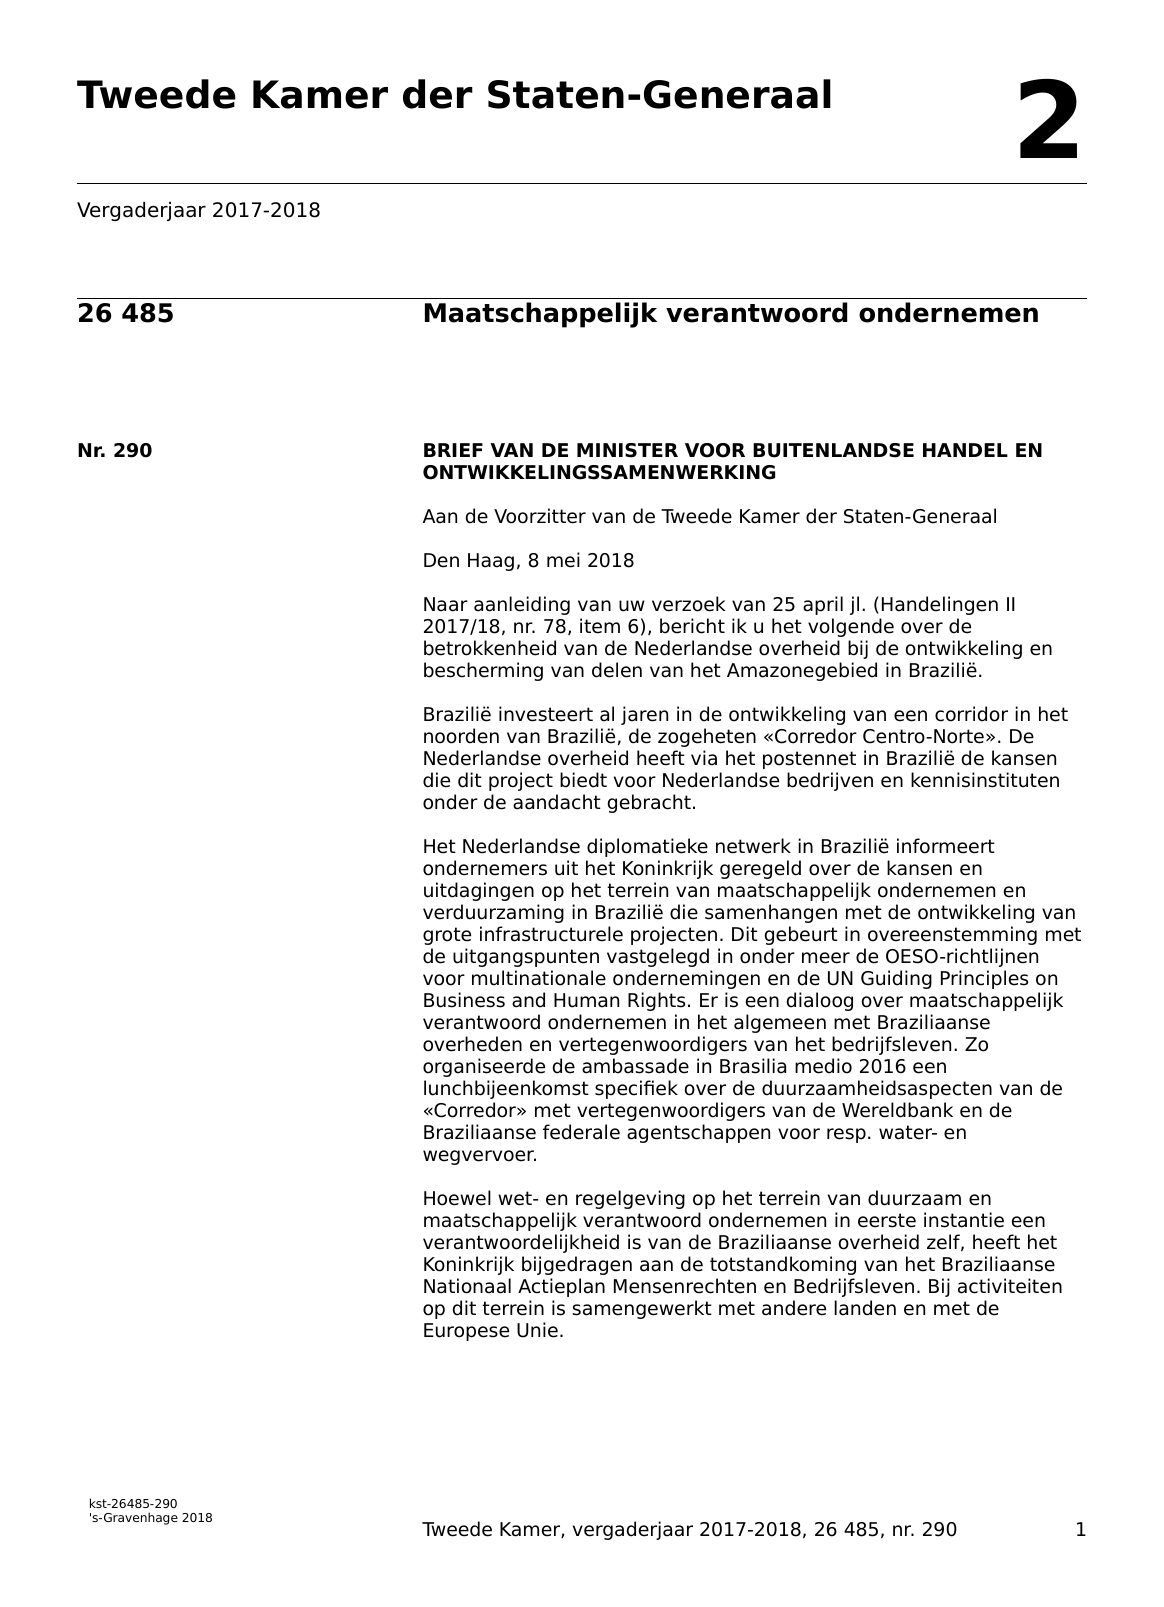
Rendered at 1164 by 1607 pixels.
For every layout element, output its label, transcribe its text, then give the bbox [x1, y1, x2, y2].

text Aan de Voorzitter van de Tweede Kamer der Staten-Generaal [422, 506, 1087, 528]
text Hoewel wet- en regelgeving op het terrein van duurzaam en maatschappelijk verantwoord ondernemen in eerste instantie een verantwoordelijkheid is van de Braziliaanse overheid zelf, heeft het Koninkrijk bijgedragen aan de totstandkoming van het Braziliaanse Nationaal Actieplan Mensenrechten en Bedrijfsleven. Bij activiteiten op dit terrein is samengewerkt met andere landen en met de Europese Unie. [422, 1188, 1087, 1342]
table_header 2 [886, 59, 1087, 183]
subtitle Nr. 290 BRIEF VAN DE MINISTER VOOR BUITENLANDSE HANDEL EN ONTWIKKELINGSSAMENWERKING [77, 440, 1087, 484]
text 's-Gravenhage 2018 [88, 1511, 323, 1525]
subtitle 26 485 Maatschappelijk verantwoord ondernemen [77, 299, 1087, 329]
text Naar aanleiding van uw verzoek van 25 april jl. (Handelingen II 2017/18, nr. 78, item 6), bericht ik u het volgende over de betrokkenheid van de Nederlandse overheid bij de ontwikkeling en bescherming van delen van het Amazonegebied in Brazilië. [422, 594, 1087, 682]
table_header Tweede Kamer der Staten-Generaal [77, 59, 886, 183]
text Het Nederlandse diplomatieke netwerk in Brazilië informeert ondernemers uit het Koninkrijk geregeld over de kansen en uitdagingen op het terrein van maatschappelijk ondernemen en verduurzaming in Brazilië die samenhangen met de ontwikkeling van grote infrastructurele projecten. Dit gebeurt in overeenstemming met de uitgangspunten vastgelegd in onder meer de OESO-richtlijnen voor multinationale ondernemingen en de UN Guiding Principles on Business and Human Rights. Er is een dialoog over maatschappelijk verantwoord ondernemen in het algemeen met Braziliaanse overheden en vertegenwoordigers van het bedrijfsleven. Zo organiseerde de ambassade in Brasilia medio 2016 een lunchbijeenkomst specifiek over de duurzaamheidsaspecten van de «Corredor» met vertegenwoordigers van de Wereldbank en de Braziliaanse federale agentschappen voor resp. water- en wegvervoer. [422, 836, 1087, 1166]
table_cell Vergaderjaar 2017-2018 [77, 184, 1087, 298]
text kst-26485-290 [88, 1497, 323, 1511]
text Den Haag, 8 mei 2018 [422, 550, 1087, 572]
text Brazilië investeert al jaren in de ontwikkeling van een corridor in het noorden van Brazilië, de zogeheten «Corredor Centro-Norte». De Nederlandse overheid heeft via het postennet in Brazilië de kansen die dit project biedt voor Nederlandse bedrijven en kennisinstituten onder de aandacht gebracht. [422, 704, 1087, 814]
